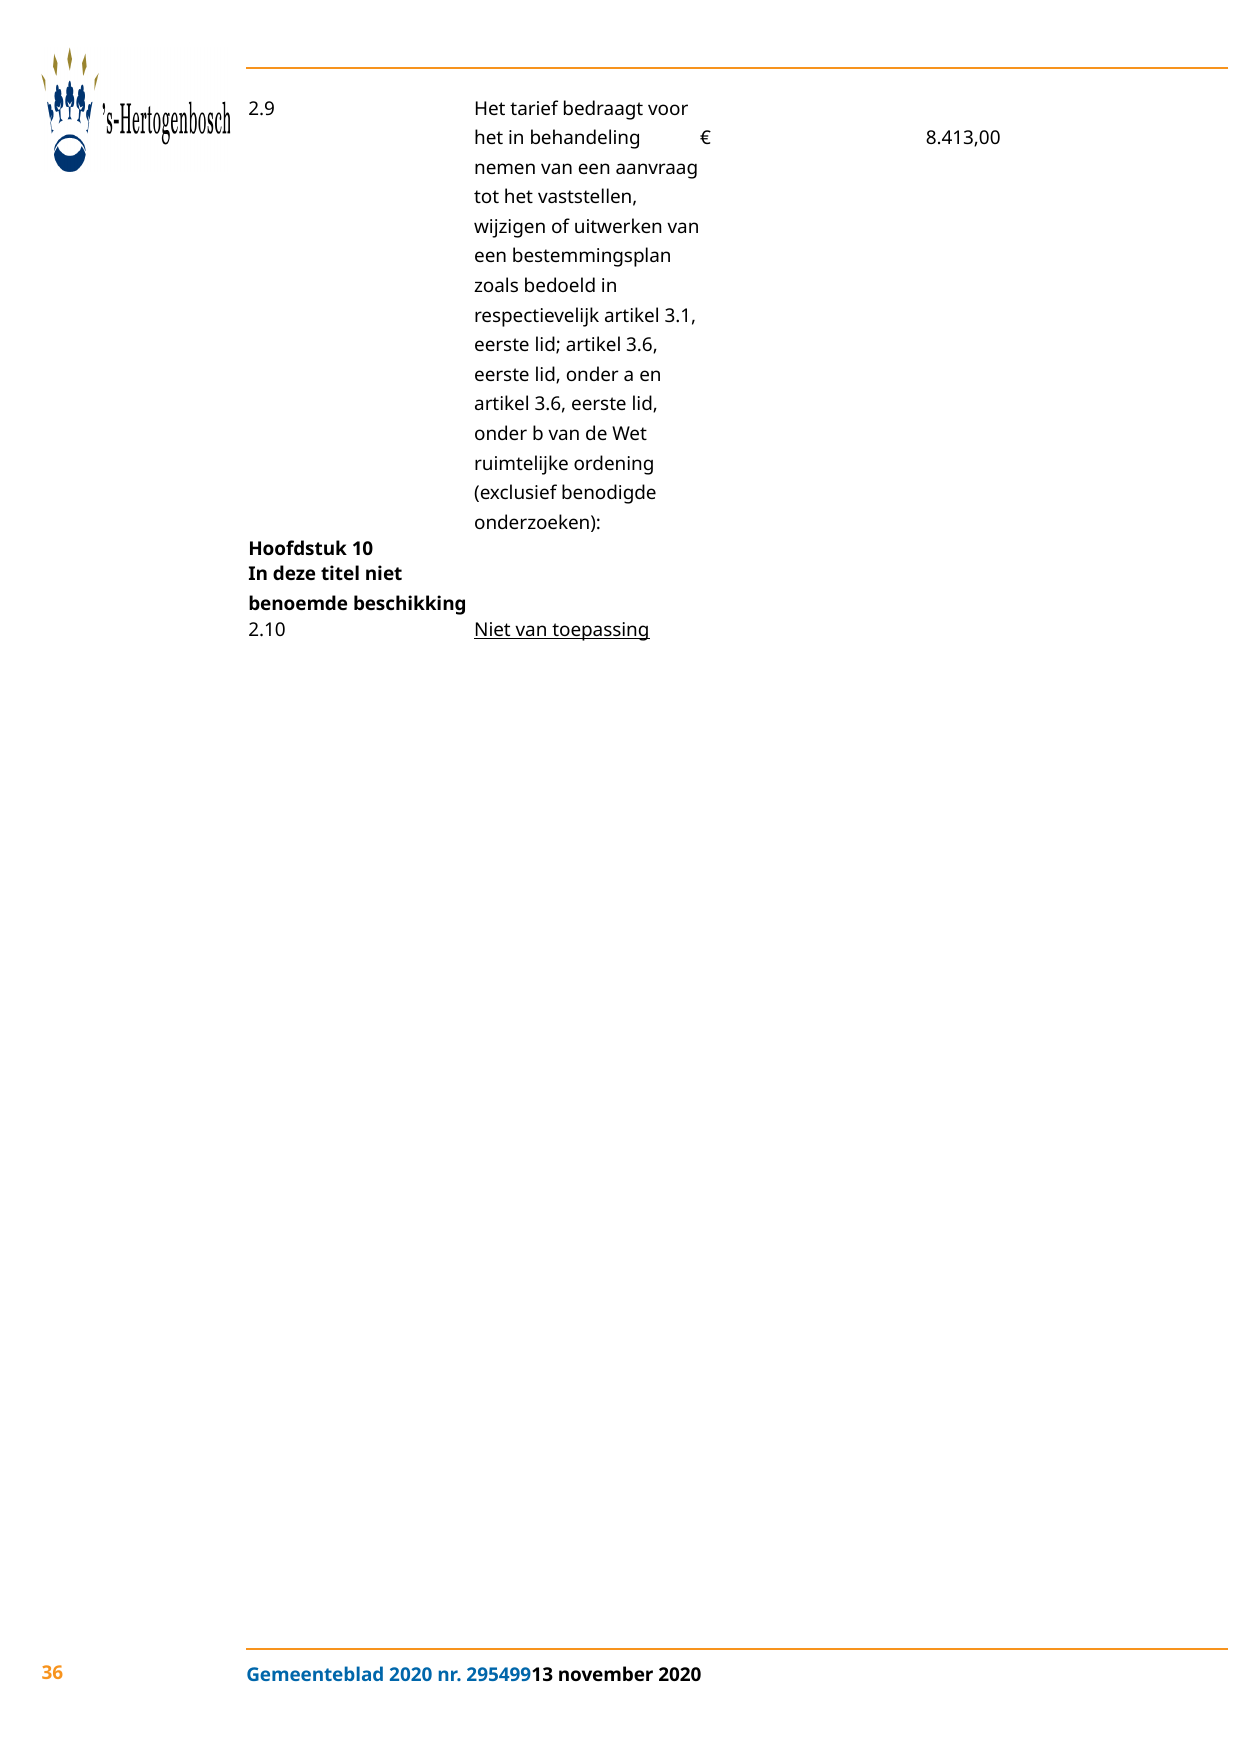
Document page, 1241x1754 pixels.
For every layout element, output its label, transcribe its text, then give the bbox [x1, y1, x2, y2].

table_cell Het tarief bedraagt voor het in behandeling nemen van een aanvraag tot het vaststellen, wijzigen of uitwerken van een bestemmingsplan zoals bedoeld in respectievelijk artikel 3.1, eerste lid; artikel 3.6, eerste lid, onder a en artikel 3.6, eerste lid, onder b van de Wet ruimtelijke ordening (exclusief benodigde onderzoeken): [474, 95, 700, 535]
table_cell [926, 616, 1152, 641]
table_cell Hoofdstuk 10 [248, 535, 474, 560]
table_cell Niet van toepassing [474, 616, 700, 641]
table_cell € [700, 95, 926, 535]
table_cell 2.10 [248, 616, 474, 641]
table_cell 8.413,00 [926, 95, 1152, 535]
table_cell 2.9 [248, 95, 474, 535]
table_cell [700, 616, 926, 641]
table_cell In deze titel niet benoemde beschikking [248, 560, 474, 616]
picture [41, 47, 231, 172]
